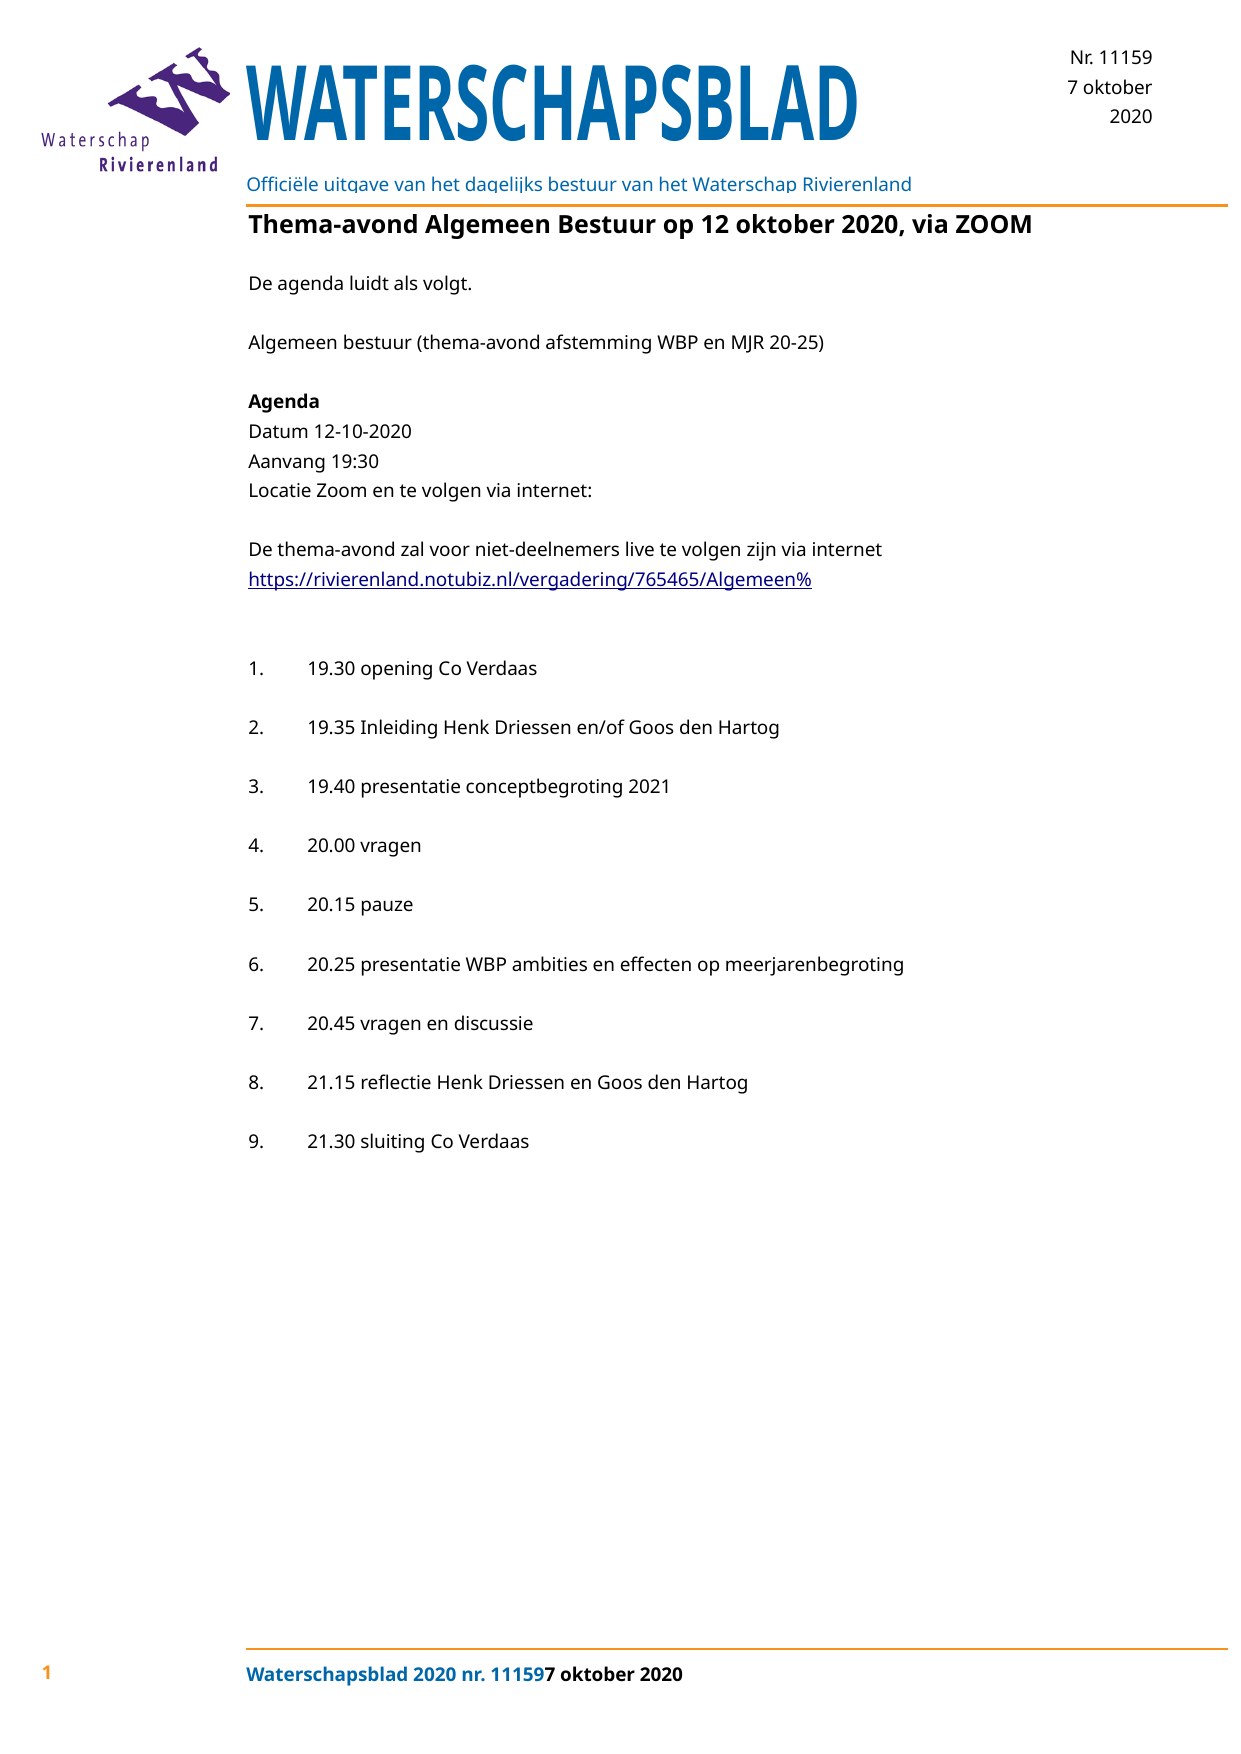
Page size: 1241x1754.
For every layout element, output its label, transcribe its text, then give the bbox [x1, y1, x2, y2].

text Datum 12-10-2020 [248, 418, 1152, 444]
list 19.40 presentatie conceptbegroting 2021 [248, 773, 1152, 799]
text Algemeen bestuur (thema-avond afstemming WBP en MJR 20-25) [248, 329, 1152, 355]
text Locatie Zoom en te volgen via internet: [248, 477, 1152, 503]
list 20.25 presentatie WBP ambities en effecten op meerjarenbegroting [248, 951, 1152, 976]
picture [41, 47, 231, 172]
list 21.30 sluiting Co Verdaas [248, 1128, 1152, 1154]
list 19.30 opening Co Verdaas [248, 655, 1152, 681]
text Agenda [248, 389, 1152, 414]
text De agenda luidt als volgt. [248, 270, 1152, 296]
list 19.35 Inleiding Henk Driessen en/of Goos den Hartog [248, 714, 1152, 740]
list 20.15 pauze [248, 892, 1152, 917]
text Aanvang 19:30 [248, 448, 1152, 473]
list 20.00 vragen [248, 832, 1152, 858]
list 21.15 reflectie Henk Driessen en Goos den Hartog [248, 1069, 1152, 1095]
list 20.45 vragen en discussie [248, 1010, 1152, 1036]
text De thema-avond zal voor niet-deelnemers live te volgen zijn via internet [248, 537, 1152, 562]
text Thema-avond Algemeen Bestuur op 12 oktober 2020, via ZOOM [248, 207, 1152, 241]
text https://rivierenland.notubiz.nl/vergadering/765465/Algemeen% [248, 566, 1152, 592]
